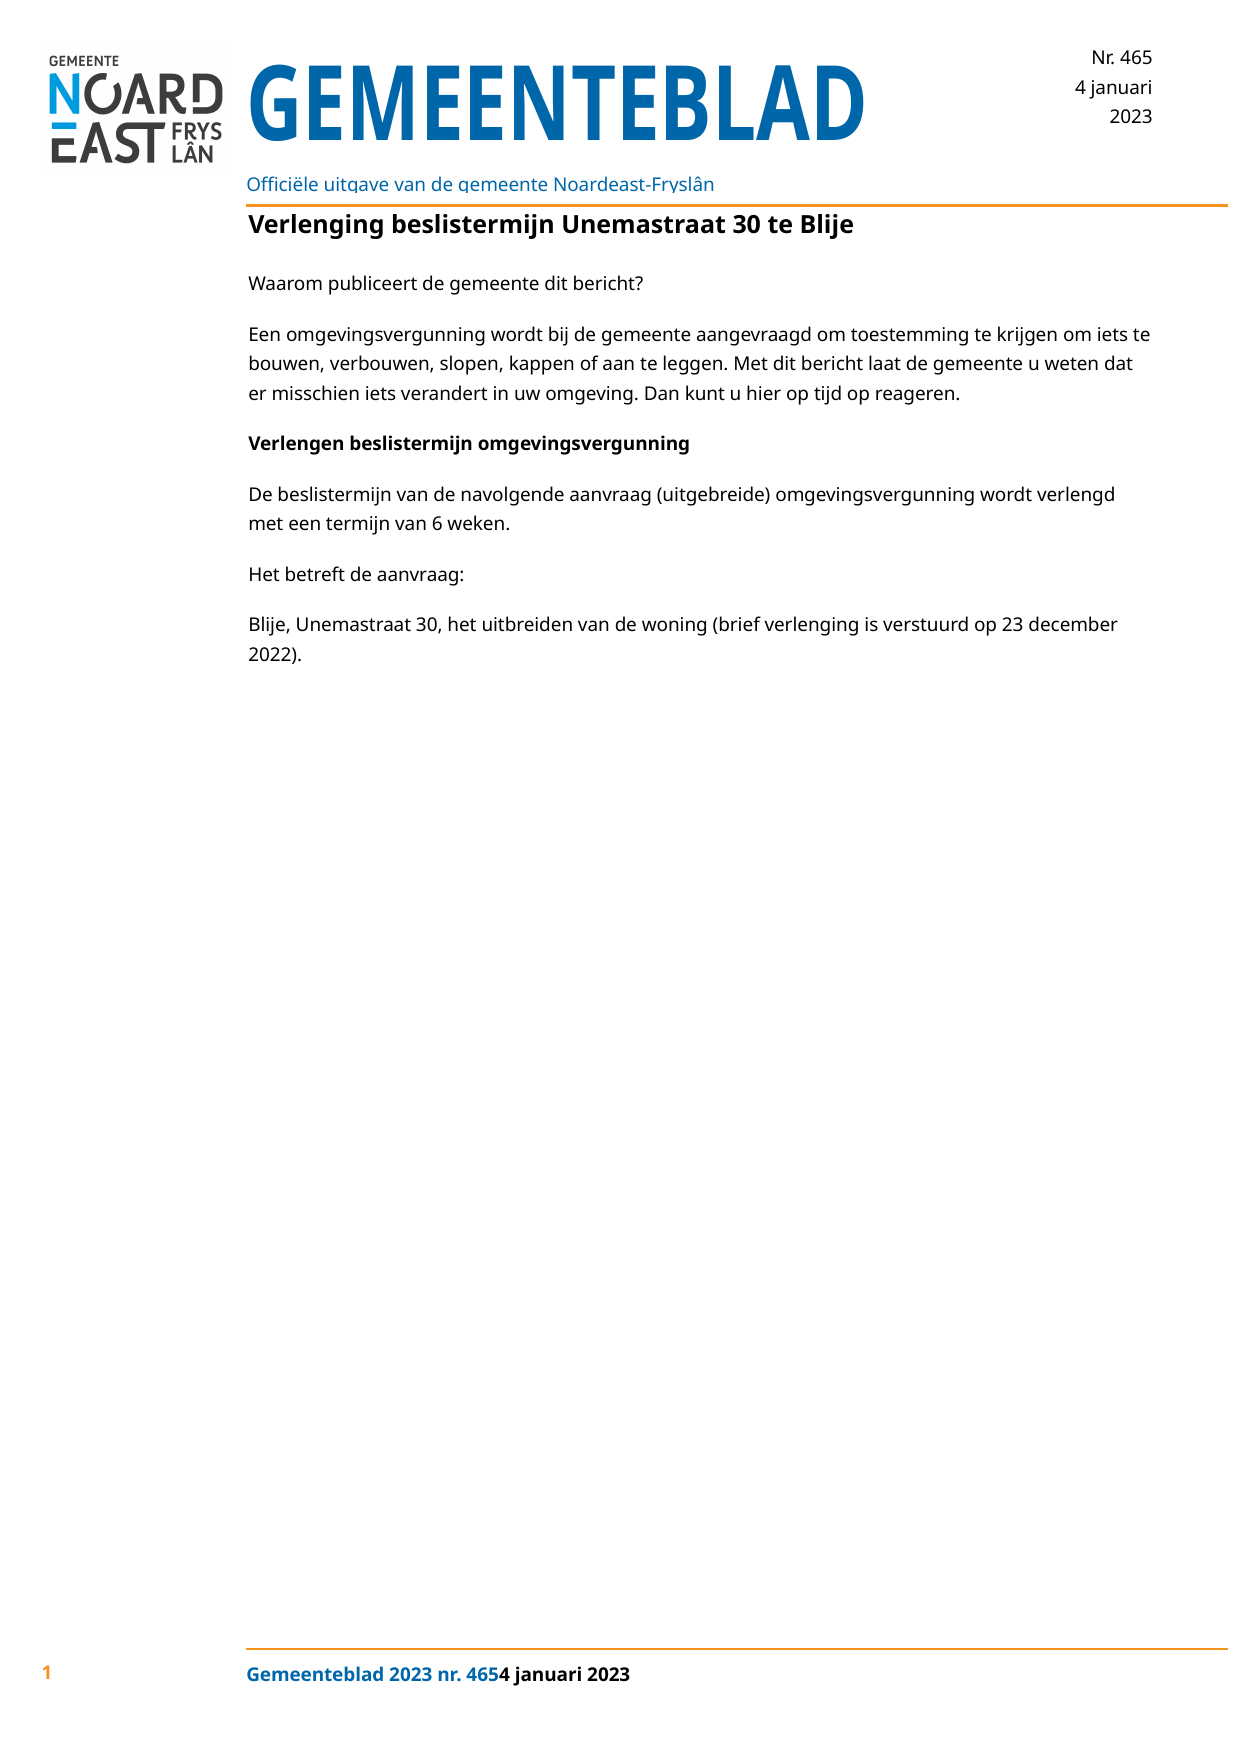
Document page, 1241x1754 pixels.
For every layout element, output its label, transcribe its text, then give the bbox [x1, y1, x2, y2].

text Blije, Unemastraat 30, het uitbreiden van de woning (brief verlenging is verstuurd op 23 december 2022). [248, 611, 1152, 666]
text Het betreft de aanvraag: [248, 561, 1152, 586]
text Verlenging beslistermijn Unemastraat 30 te Blije [248, 207, 1152, 241]
text Waarom publiceert de gemeente dit bericht? [248, 270, 1152, 296]
text Verlengen beslistermijn omgevingsvergunning [248, 430, 1152, 456]
picture [41, 47, 231, 172]
text De beslistermijn van de navolgende aanvraag (uitgebreide) omgevingsvergunning wordt verlengd met een termijn van 6 weken. [248, 481, 1152, 536]
text Een omgevingsvergunning wordt bij de gemeente aangevraagd om toestemming te krijgen om iets te bouwen, verbouwen, slopen, kappen of aan te leggen. Met dit bericht laat de gemeente u weten dat er misschien iets verandert in uw omgeving. Dan kunt u hier op tijd op reageren. [248, 321, 1152, 406]
